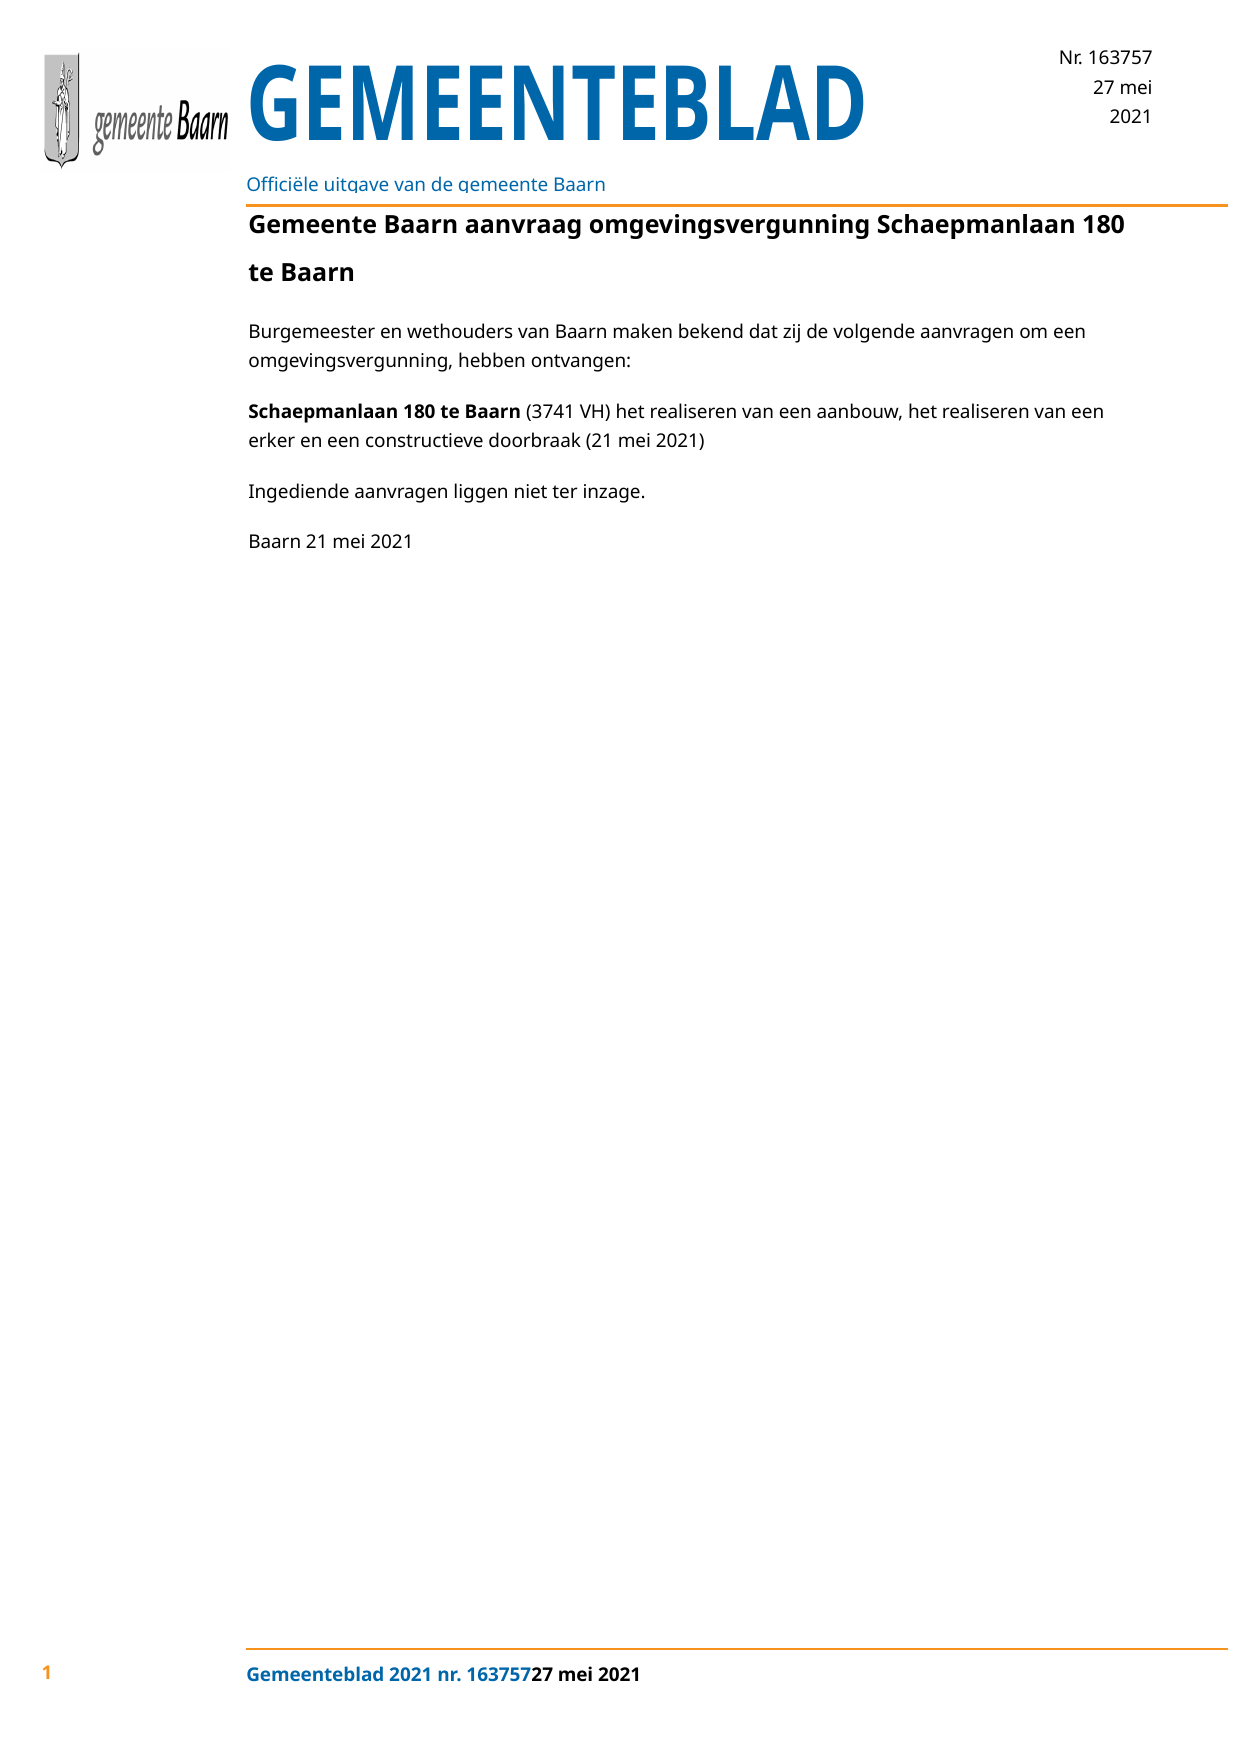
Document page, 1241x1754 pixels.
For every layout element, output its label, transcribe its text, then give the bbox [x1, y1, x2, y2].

text Burgemeester en wethouders van Baarn maken bekend dat zij de volgende aanvragen om een omgevingsvergunning, hebben ontvangen: [248, 318, 1152, 373]
text Ingediende aanvragen liggen niet ter inzage. [248, 478, 1152, 504]
text Baarn 21 mei 2021 [248, 528, 1152, 554]
text Schaepmanlaan 180 te Baarn (3741 VH) het realiseren van een aanbouw, het realiseren van een erker en een constructieve doorbraak (21 mei 2021) [248, 398, 1152, 453]
picture [41, 47, 231, 172]
text Gemeente Baarn aanvraag omgevingsvergunning Schaepmanlaan 180 te Baarn [248, 207, 1152, 288]
